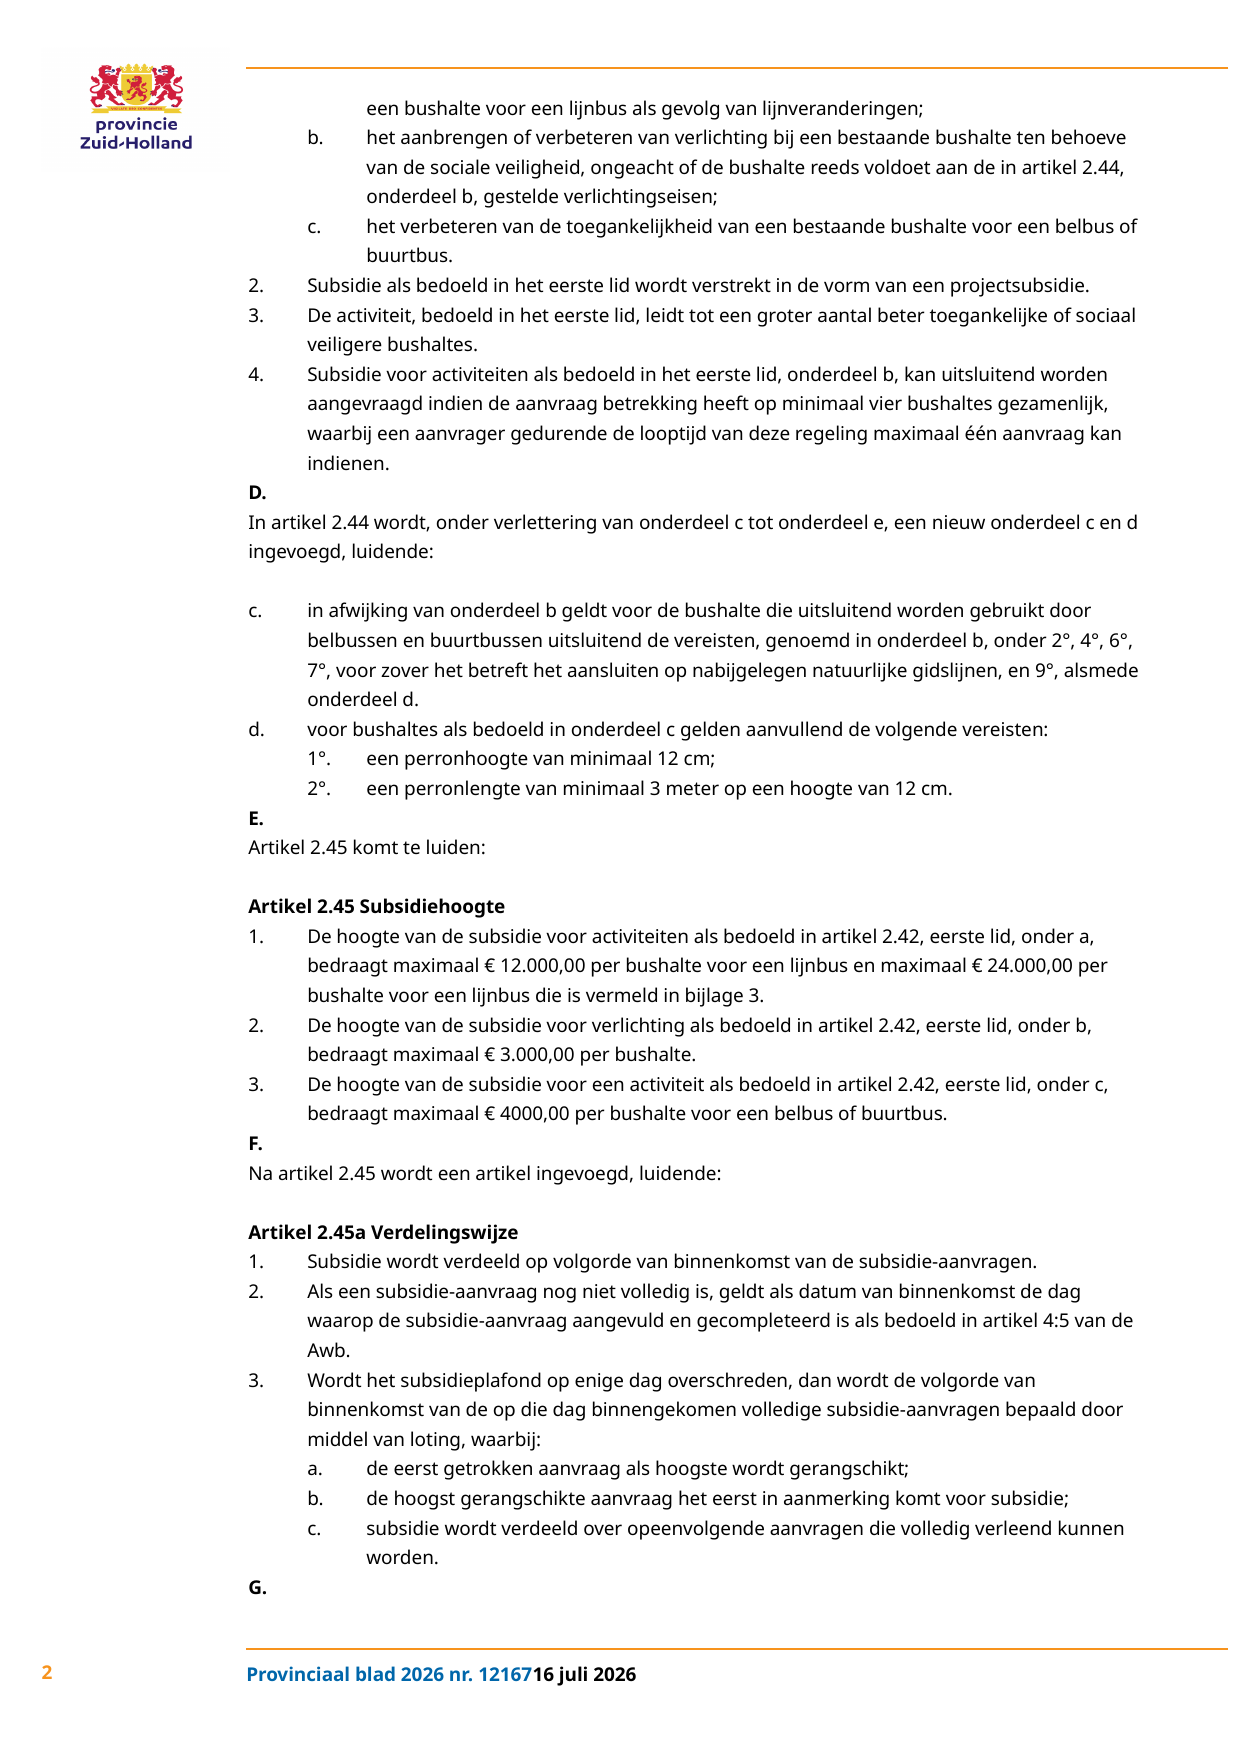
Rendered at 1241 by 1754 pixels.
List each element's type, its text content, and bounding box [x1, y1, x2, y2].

list De hoogte van de subsidie voor activiteiten als bedoeld in artikel 2.42, eerste lid, onder a, bedraagt maximaal € 12.000,00 per bushalte voor een lijnbus en maximaal € 24.000,00 per bushalte voor een lijnbus die is vermeld in bijlage 3. [248, 923, 1152, 1008]
list een perronhoogte van minimaal 12 cm; [307, 746, 1152, 771]
text G. [248, 1574, 1152, 1600]
text E. [248, 805, 1152, 831]
list Wordt het subsidieplafond op enige dag overschreden, dan wordt de volgorde van binnenkomst van de op die dag binnengekomen volledige subsidie-aanvragen bepaald door middel van loting, waarbij: [248, 1367, 1152, 1452]
list De activiteit, bedoeld in het eerste lid, leidt tot een groter aantal beter toegankelijke of sociaal veiligere bushaltes. [248, 302, 1152, 357]
list de eerst getrokken aanvraag als hoogste wordt gerangschikt; [307, 1456, 1152, 1481]
list subsidie wordt verdeeld over opeenvolgende aanvragen die volledig verleend kunnen worden. [307, 1515, 1152, 1570]
text Artikel 2.45 komt te luiden: [248, 834, 1152, 860]
list Subsidie als bedoeld in het eerste lid wordt verstrekt in de vorm van een projectsubsidie. [248, 272, 1152, 298]
list Subsidie wordt verdeeld op volgorde van binnenkomst van de subsidie-aanvragen. [248, 1248, 1152, 1274]
text Artikel 2.45 Subsidiehoogte [248, 893, 1152, 919]
text Na artikel 2.45 wordt een artikel ingevoegd, luidende: [248, 1160, 1152, 1186]
text F. [248, 1130, 1152, 1156]
list voor bushaltes als bedoeld in onderdeel c gelden aanvullend de volgende vereisten: [248, 716, 1152, 742]
list De hoogte van de subsidie voor verlichting als bedoeld in artikel 2.42, eerste lid, onder b, bedraagt maximaal € 3.000,00 per bushalte. [248, 1012, 1152, 1067]
text Artikel 2.45a Verdelingswijze [248, 1219, 1152, 1245]
list een perronlengte van minimaal 3 meter op een hoogte van 12 cm. [307, 775, 1152, 801]
list een bushalte voor een lijnbus als gevolg van lijnveranderingen; [307, 95, 1152, 121]
picture [41, 47, 231, 172]
text In artikel 2.44 wordt, onder verlettering van onderdeel c tot onderdeel e, een nieuw onderdeel c en d ingevoegd, luidende: [248, 509, 1152, 564]
list het verbeteren van de toegankelijkheid van een bestaande bushalte voor een belbus of buurtbus. [307, 213, 1152, 268]
list in afwijking van onderdeel b geldt voor de bushalte die uitsluitend worden gebruikt door belbussen en buurtbussen uitsluitend de vereisten, genoemd in onderdeel b, onder 2°, 4°, 6°, 7°, voor zover het betreft het aansluiten op nabijgelegen natuurlijke gidslijnen, en 9°, alsmede onderdeel d. [248, 598, 1152, 712]
list het aanbrengen of verbeteren van verlichting bij een bestaande bushalte ten behoeve van de sociale veiligheid, ongeacht of de bushalte reeds voldoet aan de in artikel 2.44, onderdeel b, gestelde verlichtingseisen; [307, 124, 1152, 209]
list Subsidie voor activiteiten als bedoeld in het eerste lid, onderdeel b, kan uitsluitend worden aangevraagd indien de aanvraag betrekking heeft op minimaal vier bushaltes gezamenlijk, waarbij een aanvrager gedurende de looptijd van deze regeling maximaal één aanvraag kan indienen. [248, 361, 1152, 476]
list De hoogte van de subsidie voor een activiteit als bedoeld in artikel 2.42, eerste lid, onder c, bedraagt maximaal € 4000,00 per bushalte voor een belbus of buurtbus. [248, 1071, 1152, 1126]
text D. [248, 479, 1152, 505]
list Als een subsidie-aanvraag nog niet volledig is, geldt als datum van binnenkomst de dag waarop de subsidie-aanvraag aangevuld en gecompleteerd is als bedoeld in artikel 4:5 van de Awb. [248, 1278, 1152, 1363]
list de hoogst gerangschikte aanvraag het eerst in aanmerking komt voor subsidie; [307, 1485, 1152, 1511]
